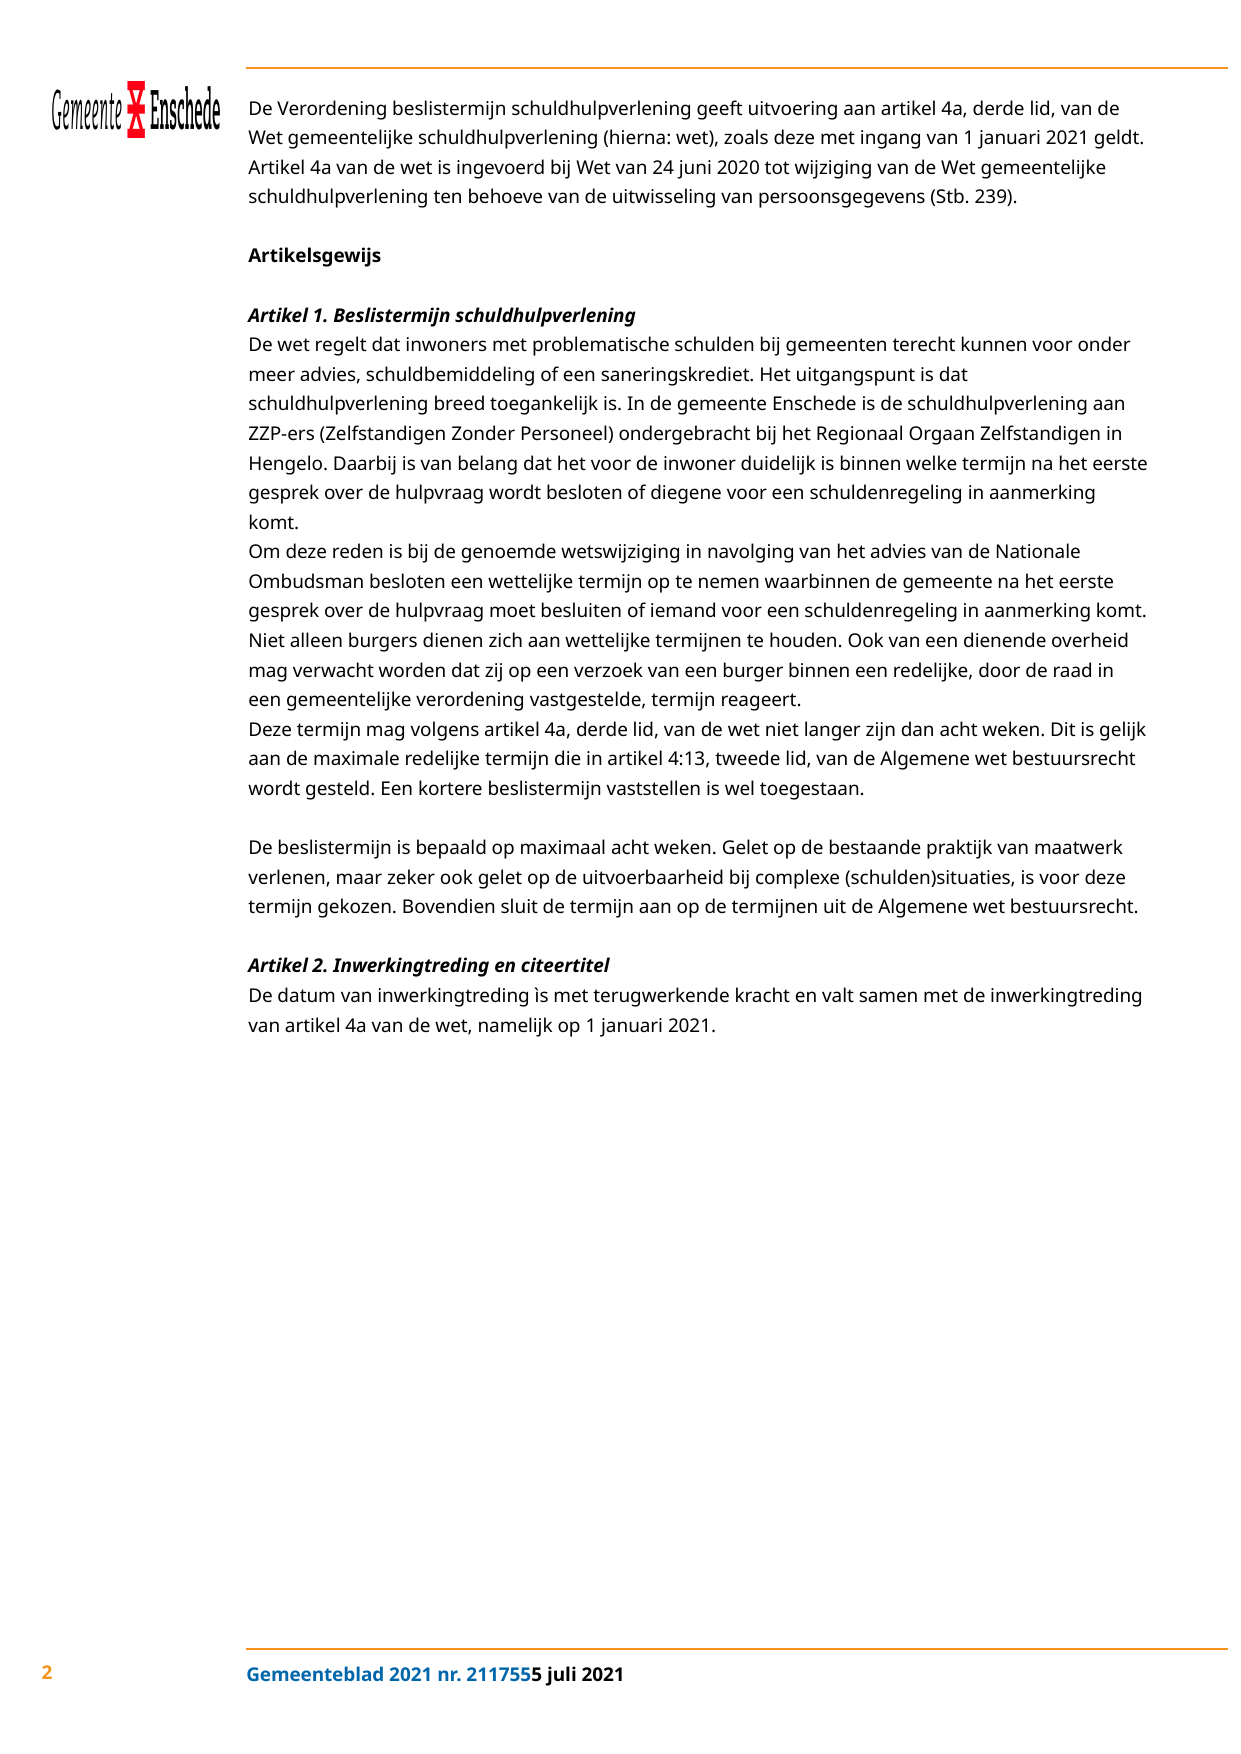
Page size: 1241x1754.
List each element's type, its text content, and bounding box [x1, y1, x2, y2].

text De Verordening beslistermijn schuldhulpverlening geeft uitvoering aan artikel 4a, derde lid, van de Wet gemeentelijke schuldhulpverlening (hierna: wet), zoals deze met ingang van 1 januari 2021 geldt. Artikel 4a van de wet is ingevoerd bij Wet van 24 juni 2020 tot wijziging van de Wet gemeentelijke schuldhulpverlening ten behoeve van de uitwisseling van persoonsgegevens (Stb. 239). [248, 95, 1152, 209]
text Artikel 2. Inwerkingtreding en citeertitel [248, 953, 1152, 978]
text Deze termijn mag volgens artikel 4a, derde lid, van de wet niet langer zijn dan acht weken. Dit is gelijk aan de maximale redelijke termijn die in artikel 4:13, tweede lid, van de Algemene wet bestuursrecht wordt gesteld. Een kortere beslistermijn vaststellen is wel toegestaan. [248, 716, 1152, 801]
text De beslistermijn is bepaald op maximaal acht weken. Gelet op de bestaande praktijk van maatwerk verlenen, maar zeker ook gelet op de uitvoerbaarheid bij complexe (schulden)situaties, is voor deze termijn gekozen. Bovendien sluit de termijn aan op de termijnen uit de Algemene wet bestuursrecht. [248, 834, 1152, 919]
text Artikelsgewijs [248, 243, 1152, 268]
text Artikel 1. Beslistermijn schuldhulpverlening [248, 302, 1152, 328]
text De datum van inwerkingtreding ìs met terugwerkende kracht en valt samen met de inwerkingtreding van artikel 4a van de wet, namelijk op 1 januari 2021. [248, 982, 1152, 1038]
picture [41, 47, 231, 172]
text Om deze reden is bij de genoemde wetswijziging in navolging van het advies van de Nationale Ombudsman besloten een wettelijke termijn op te nemen waarbinnen de gemeente na het eerste gesprek over de hulpvraag moet besluiten of iemand voor een schuldenregeling in aanmerking komt. Niet alleen burgers dienen zich aan wettelijke termijnen te houden. Ook van een dienende overheid mag verwacht worden dat zij op een verzoek van een burger binnen een redelijke, door de raad in een gemeentelijke verordening vastgestelde, termijn reageert. [248, 538, 1152, 712]
text De wet regelt dat inwoners met problematische schulden bij gemeenten terecht kunnen voor onder meer advies, schuldbemiddeling of een saneringskrediet. Het uitgangspunt is dat schuldhulpverlening breed toegankelijk is. In de gemeente Enschede is de schuldhulpverlening aan ZZP-ers (Zelfstandigen Zonder Personeel) ondergebracht bij het Regionaal Orgaan Zelfstandigen in Hengelo. Daarbij is van belang dat het voor de inwoner duidelijk is binnen welke termijn na het eerste gesprek over de hulpvraag wordt besloten of diegene voor een schuldenregeling in aanmerking komt. [248, 331, 1152, 535]
